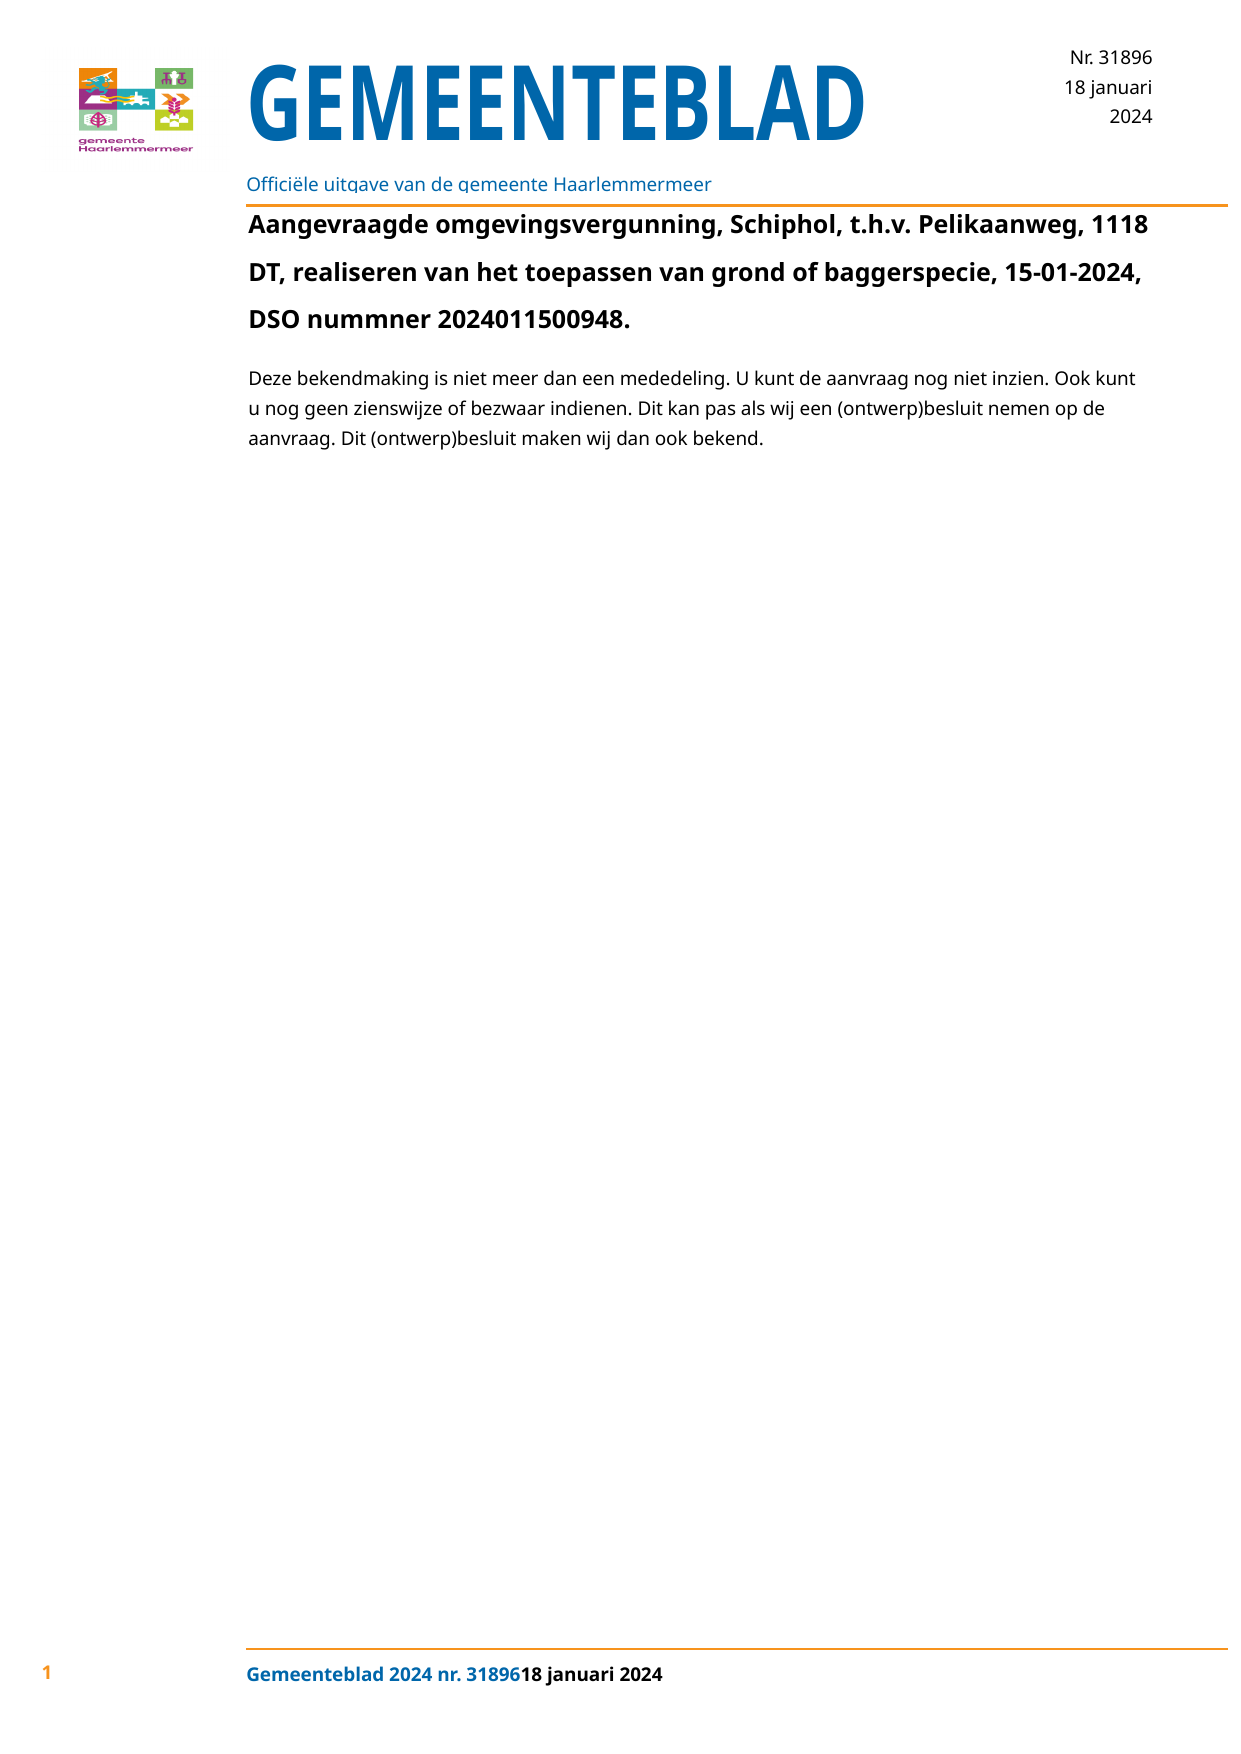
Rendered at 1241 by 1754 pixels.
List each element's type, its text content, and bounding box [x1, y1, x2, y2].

picture [41, 47, 231, 172]
text Deze bekendmaking is niet meer dan een mededeling. U kunt de aanvraag nog niet inzien. Ook kunt u nog geen zienswijze of bezwaar indienen. Dit kan pas als wij een (ontwerp)besluit nemen op de aanvraag. Dit (ontwerp)besluit maken wij dan ook bekend. [248, 366, 1152, 450]
text Aangevraagde omgevingsvergunning, Schiphol, t.h.v. Pelikaanweg, 1118 DT, realiseren van het toepassen van grond of baggerspecie, 15-01-2024, DSO nummner 2024011500948. [248, 207, 1152, 336]
